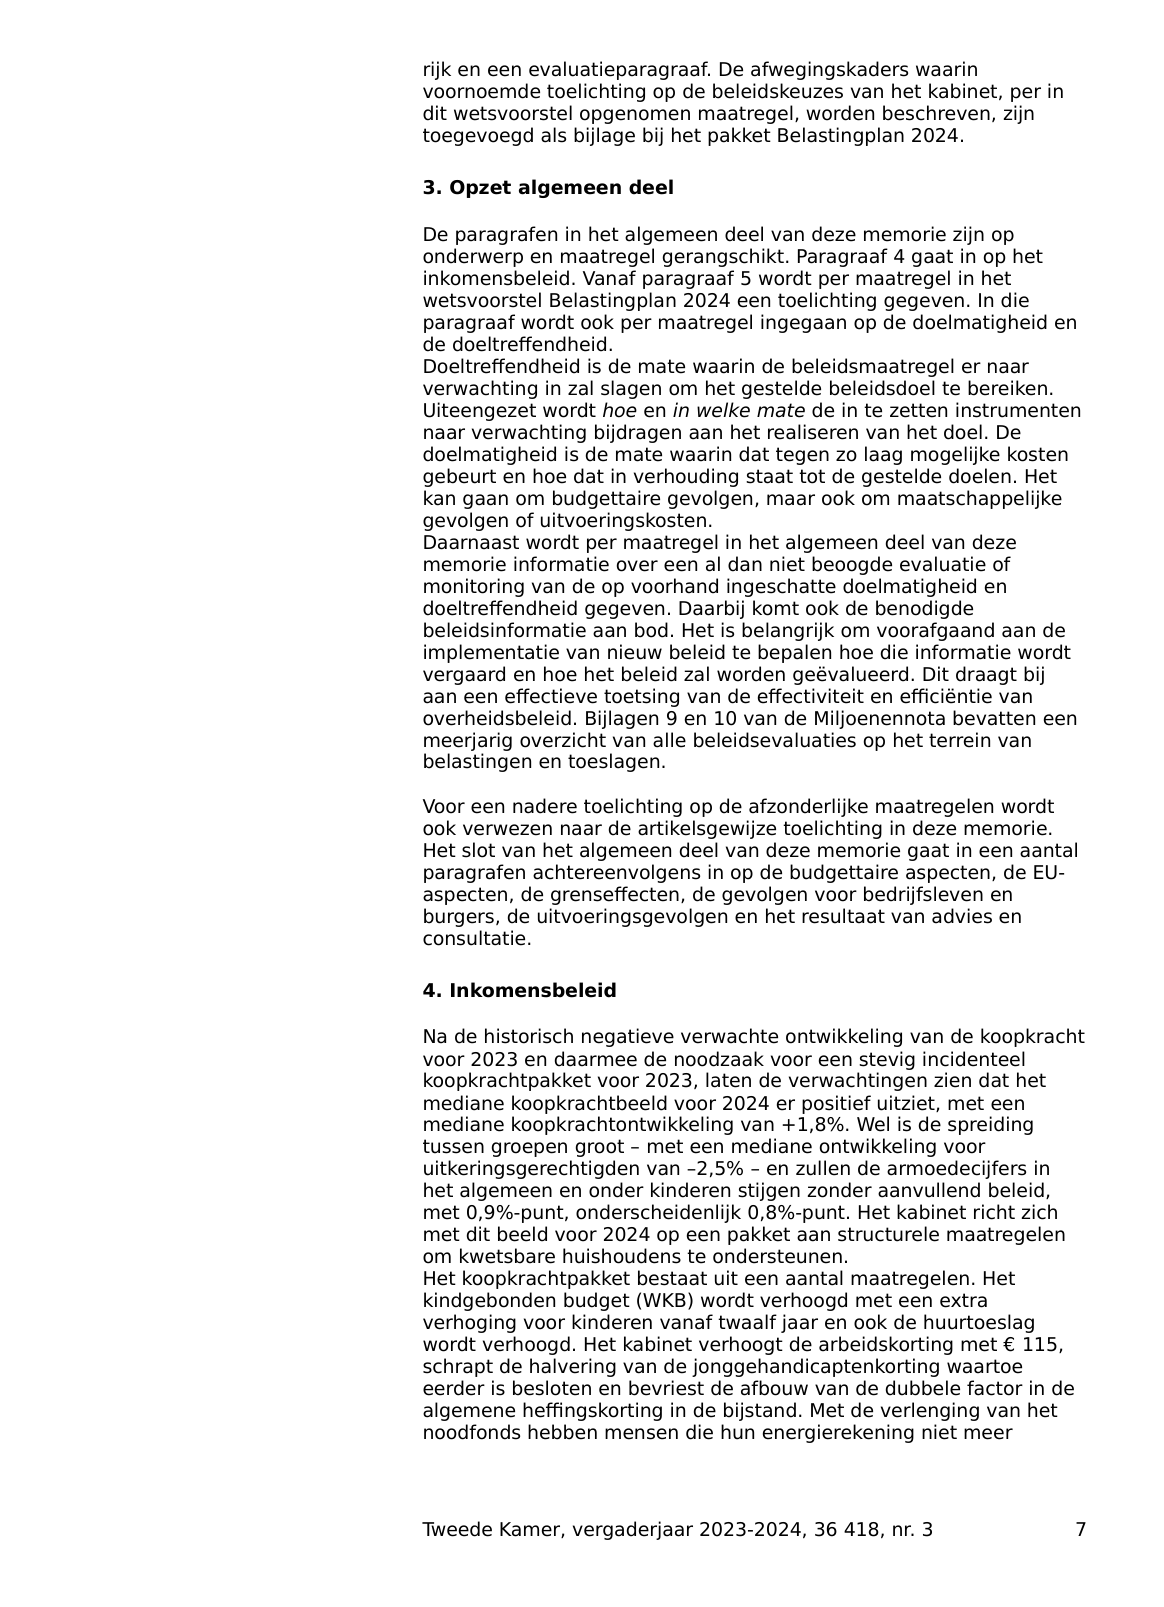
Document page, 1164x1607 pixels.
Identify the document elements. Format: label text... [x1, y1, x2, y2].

text Doeltreffendheid is de mate waarin de beleidsmaatregel er naar verwachting in zal slagen om het gestelde beleidsdoel te bereiken. Uiteengezet wordt hoe en in welke mate de in te zetten instrumenten naar verwachting bijdragen aan het realiseren van het doel. De doelmatigheid is de mate waarin dat tegen zo laag mogelijke kosten gebeurt en hoe dat in verhouding staat tot de gestelde doelen. Het kan gaan om budgettaire gevolgen, maar ook om maatschappelijke gevolgen of uitvoeringskosten. [422, 356, 1087, 532]
text Daarnaast wordt per maatregel in het algemeen deel van deze memorie informatie over een al dan niet beoogde evaluatie of monitoring van de op voorhand ingeschatte doelmatigheid en doeltreffendheid gegeven. Daarbij komt ook de benodigde beleidsinformatie aan bod. Het is belangrijk om voorafgaand aan de implementatie van nieuw beleid te bepalen hoe die informatie wordt vergaard en hoe het beleid zal worden geëvalueerd. Dit draagt bij aan een effectieve toetsing van de effectiviteit en efficiëntie van overheidsbeleid. Bijlagen 9 en 10 van de Miljoenennota bevatten een meerjarig overzicht van alle beleidsevaluaties op het terrein van belastingen en toeslagen. [422, 532, 1087, 773]
text rijk en een evaluatieparagraaf. De afwegingskaders waarin voornoemde toelichting op de beleidskeuzes van het kabinet, per in dit wetsvoorstel opgenomen maatregel, worden beschreven, zijn toegevoegd als bijlage bij het pakket Belastingplan 2024. [422, 59, 1087, 147]
text Voor een nadere toelichting op de afzonderlijke maatregelen wordt ook verwezen naar de artikelsgewijze toelichting in deze memorie. Het slot van het algemeen deel van deze memorie gaat in een aantal paragrafen achtereenvolgens in op de budgettaire aspecten, de EU-aspecten, de grenseffecten, de gevolgen voor bedrijfsleven en burgers, de uitvoeringsgevolgen en het resultaat van advies en consultatie. [422, 796, 1087, 949]
subtitle 3. Opzet algemeen deel [422, 177, 1087, 199]
subtitle 4. Inkomensbeleid [422, 979, 1087, 1001]
text Het koopkrachtpakket bestaat uit een aantal maatregelen. Het kindgebonden budget (WKB) wordt verhoogd met een extra verhoging voor kinderen vanaf twaalf jaar en ook de huurtoeslag wordt verhoogd. Het kabinet verhoogt de arbeidskorting met € 115, schrapt de halvering van de jonggehandicaptenkorting waartoe eerder is besloten en bevriest de afbouw van de dubbele factor in de algemene heffingskorting in de bijstand. Met de verlenging van het noodfonds hebben mensen die hun energierekening niet meer [422, 1268, 1087, 1444]
text De paragrafen in het algemeen deel van deze memorie zijn op onderwerp en maatregel gerangschikt. Paragraaf 4 gaat in op het inkomensbeleid. Vanaf paragraaf 5 wordt per maatregel in het wetsvoorstel Belastingplan 2024 een toelichting gegeven. In die paragraaf wordt ook per maatregel ingegaan op de doelmatigheid en de doeltreffendheid. [422, 224, 1087, 356]
text Na de historisch negatieve verwachte ontwikkeling van de koopkracht voor 2023 en daarmee de noodzaak voor een stevig incidenteel koopkrachtpakket voor 2023, laten de verwachtingen zien dat het mediane koopkrachtbeeld voor 2024 er positief uitziet, met een mediane koopkrachtontwikkeling van +1,8%. Wel is de spreiding tussen groepen groot – met een mediane ontwikkeling voor uitkeringsgerechtigden van –2,5% – en zullen de armoedecijfers in het algemeen en onder kinderen stijgen zonder aanvullend beleid, met 0,9%-punt, onderscheidenlijk 0,8%-punt. Het kabinet richt zich met dit beeld voor 2024 op een pakket aan structurele maatregelen om kwetsbare huishoudens te ondersteunen. [422, 1026, 1087, 1268]
